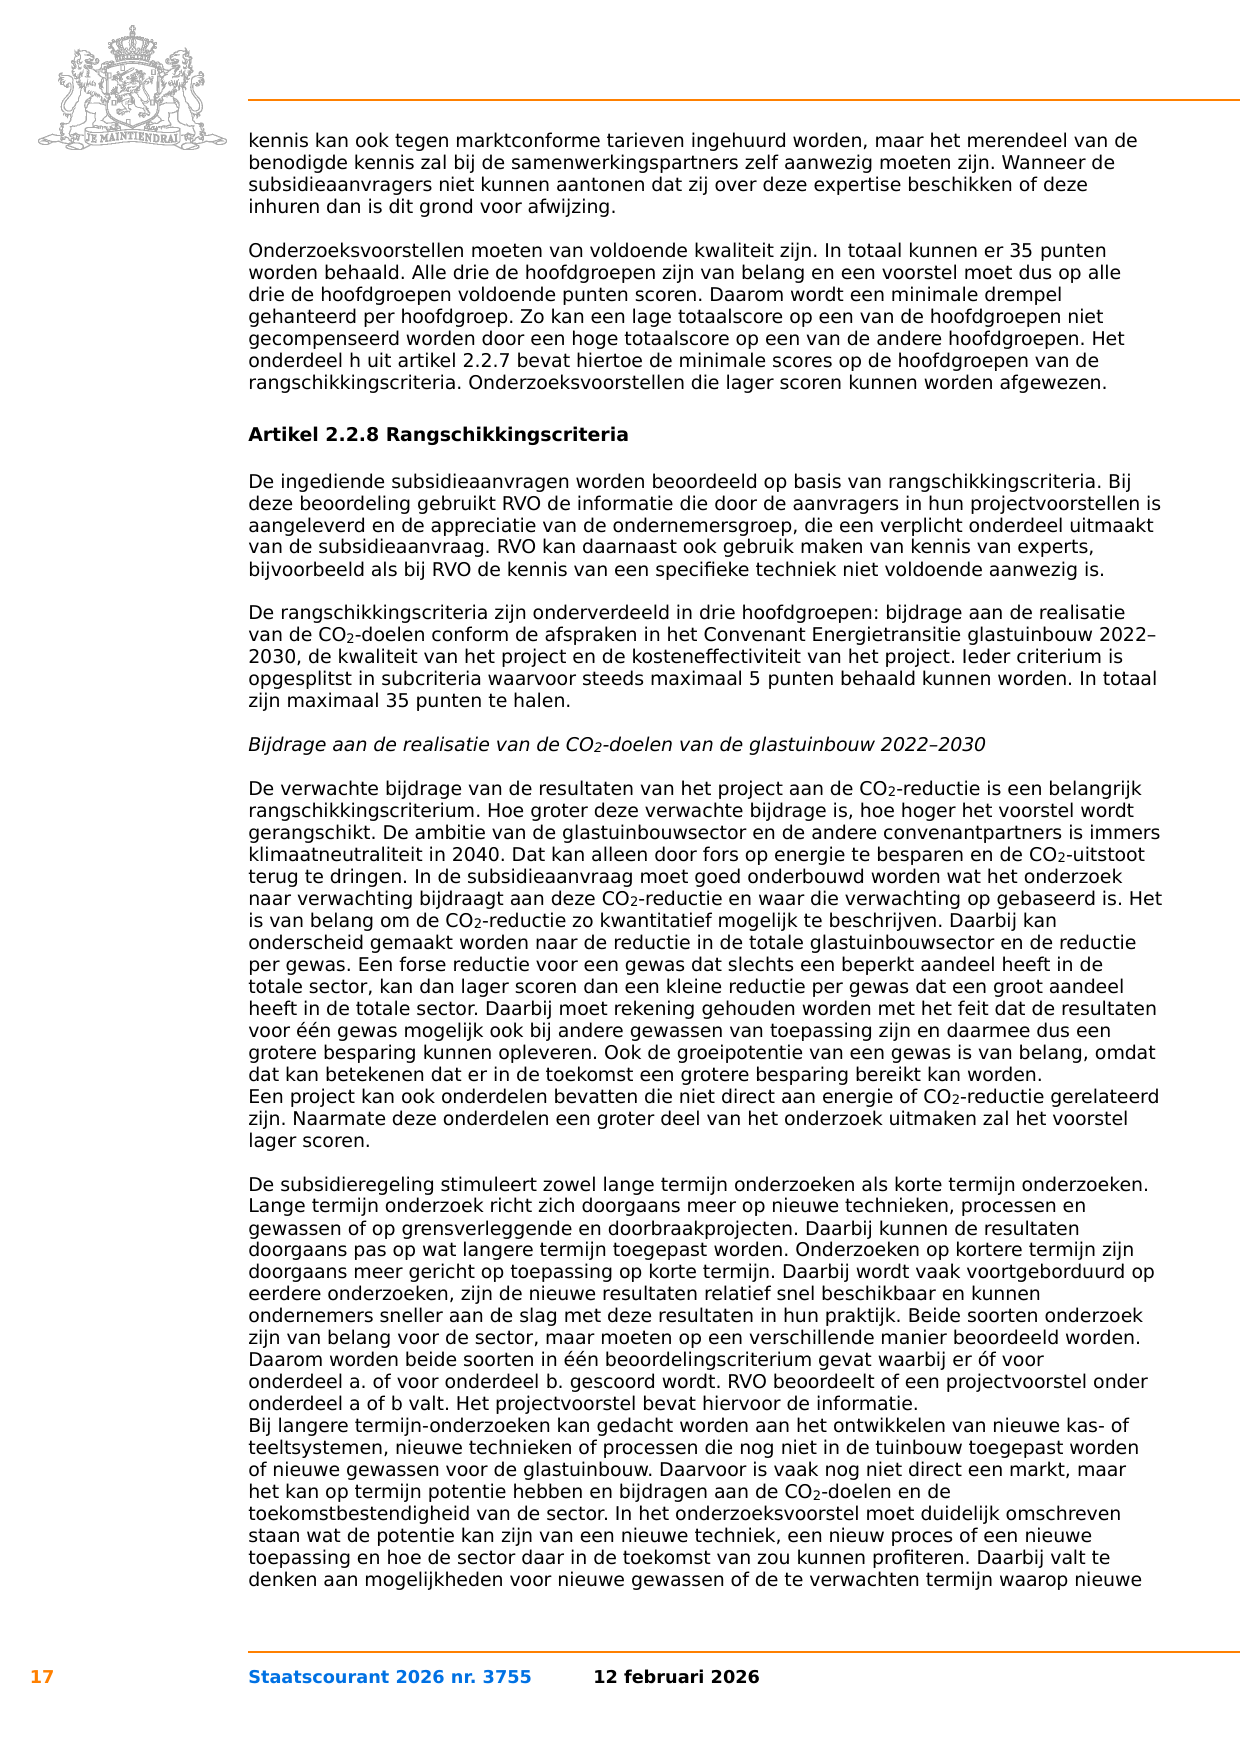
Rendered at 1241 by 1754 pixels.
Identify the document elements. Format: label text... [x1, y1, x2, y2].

text kennis kan ook tegen marktconforme tarieven ingehuurd worden, maar het merendeel van de benodigde kennis zal bij de samenwerkingspartners zelf aanwezig moeten zijn. Wanneer de subsidieaanvragers niet kunnen aantonen dat zij over deze expertise beschikken of deze inhuren dan is dit grond voor afwijzing. [248, 130, 1163, 218]
text De rangschikkingscriteria zijn onderverdeeld in drie hoofdgroepen: bijdrage aan de realisatie van de CO2-doelen conform de afspraken in het Convenant Energietransitie glastuinbouw 2022–2030, de kwaliteit van het project en de kosteneffectiviteit van het project. Ieder criterium is opgesplitst in subcriteria waarvoor steeds maximaal 5 punten behaald kunnen worden. In totaal zijn maximaal 35 punten te halen. [248, 602, 1163, 712]
subtitle Artikel 2.2.8 Rangschikkingscriteria [248, 423, 1163, 446]
picture [38, 25, 227, 150]
text De subsidieregeling stimuleert zowel lange termijn onderzoeken als korte termijn onderzoeken. Lange termijn onderzoek richt zich doorgaans meer op nieuwe technieken, processen en gewassen of op grensverleggende en doorbraakprojecten. Daarbij kunnen de resultaten doorgaans pas op wat langere termijn toegepast worden. Onderzoeken op kortere termijn zijn doorgaans meer gericht op toepassing op korte termijn. Daarbij wordt vaak voortgeborduurd op eerdere onderzoeken, zijn de nieuwe resultaten relatief snel beschikbaar en kunnen ondernemers sneller aan de slag met deze resultaten in hun praktijk. Beide soorten onderzoek zijn van belang voor de sector, maar moeten op een verschillende manier beoordeeld worden. Daarom worden beide soorten in één beoordelingscriterium gevat waarbij er óf voor onderdeel a. of voor onderdeel b. gescoord wordt. RVO beoordeelt of een projectvoorstel onder onderdeel a of b valt. Het projectvoorstel bevat hiervoor de informatie. [248, 1173, 1163, 1415]
subtitle Bijdrage aan de realisatie van de CO2-doelen van de glastuinbouw 2022–2030 [248, 734, 1163, 756]
text Een project kan ook onderdelen bevatten die niet direct aan energie of CO2-reductie gerelateerd zijn. Naarmate deze onderdelen een groter deel van het onderzoek uitmaken zal het voorstel lager scoren. [248, 1086, 1163, 1152]
text De ingediende subsidieaanvragen worden beoordeeld op basis van rangschikkingscriteria. Bij deze beoordeling gebruikt RVO de informatie die door de aanvragers in hun projectvoorstellen is aangeleverd en de appreciatie van de ondernemersgroep, die een verplicht onderdeel uitmaakt van de subsidieaanvraag. RVO kan daarnaast ook gebruik maken van kennis van experts, bijvoorbeeld als bij RVO de kennis van een specifieke techniek niet voldoende aanwezig is. [248, 471, 1163, 580]
text De verwachte bijdrage van de resultaten van het project aan de CO2-reductie is een belangrijk rangschikkingscriterium. Hoe groter deze verwachte bijdrage is, hoe hoger het voorstel wordt gerangschikt. De ambitie van de glastuinbouwsector en de andere convenantpartners is immers klimaatneutraliteit in 2040. Dat kan alleen door fors op energie te besparen en de CO2-uitstoot terug te dringen. In de subsidieaanvraag moet goed onderbouwd worden wat het onderzoek naar verwachting bijdraagt aan deze CO2-reductie en waar die verwachting op gebaseerd is. Het is van belang om de CO2-reductie zo kwantitatief mogelijk te beschrijven. Daarbij kan onderscheid gemaakt worden naar de reductie in de totale glastuinbouwsector en de reductie per gewas. Een forse reductie voor een gewas dat slechts een beperkt aandeel heeft in de totale sector, kan dan lager scoren dan een kleine reductie per gewas dat een groot aandeel heeft in de totale sector. Daarbij moet rekening gehouden worden met het feit dat de resultaten voor één gewas mogelijk ook bij andere gewassen van toepassing zijn en daarmee dus een grotere besparing kunnen opleveren. Ook de groeipotentie van een gewas is van belang, omdat dat kan betekenen dat er in de toekomst een grotere besparing bereikt kan worden. [248, 778, 1163, 1086]
text Bij langere termijn-onderzoeken kan gedacht worden aan het ontwikkelen van nieuwe kas- of teeltsystemen, nieuwe technieken of processen die nog niet in de tuinbouw toegepast worden of nieuwe gewassen voor de glastuinbouw. Daarvoor is vaak nog niet direct een markt, maar het kan op termijn potentie hebben en bijdragen aan de CO2-doelen en de toekomstbestendigheid van de sector. In het onderzoeksvoorstel moet duidelijk omschreven staan wat de potentie kan zijn van een nieuwe techniek, een nieuw proces of een nieuwe toepassing en hoe de sector daar in de toekomst van zou kunnen profiteren. Daarbij valt te denken aan mogelijkheden voor nieuwe gewassen of de te verwachten termijn waarop nieuwe [248, 1415, 1163, 1591]
text Onderzoeksvoorstellen moeten van voldoende kwaliteit zijn. In totaal kunnen er 35 punten worden behaald. Alle drie de hoofdgroepen zijn van belang en een voorstel moet dus op alle drie de hoofdgroepen voldoende punten scoren. Daarom wordt een minimale drempel gehanteerd per hoofdgroep. Zo kan een lage totaalscore op een van de hoofdgroepen niet gecompenseerd worden door een hoge totaalscore op een van de andere hoofdgroepen. Het onderdeel h uit artikel 2.2.7 bevat hiertoe de minimale scores op de hoofdgroepen van de rangschikkingscriteria. Onderzoeksvoorstellen die lager scoren kunnen worden afgewezen. [248, 240, 1163, 393]
